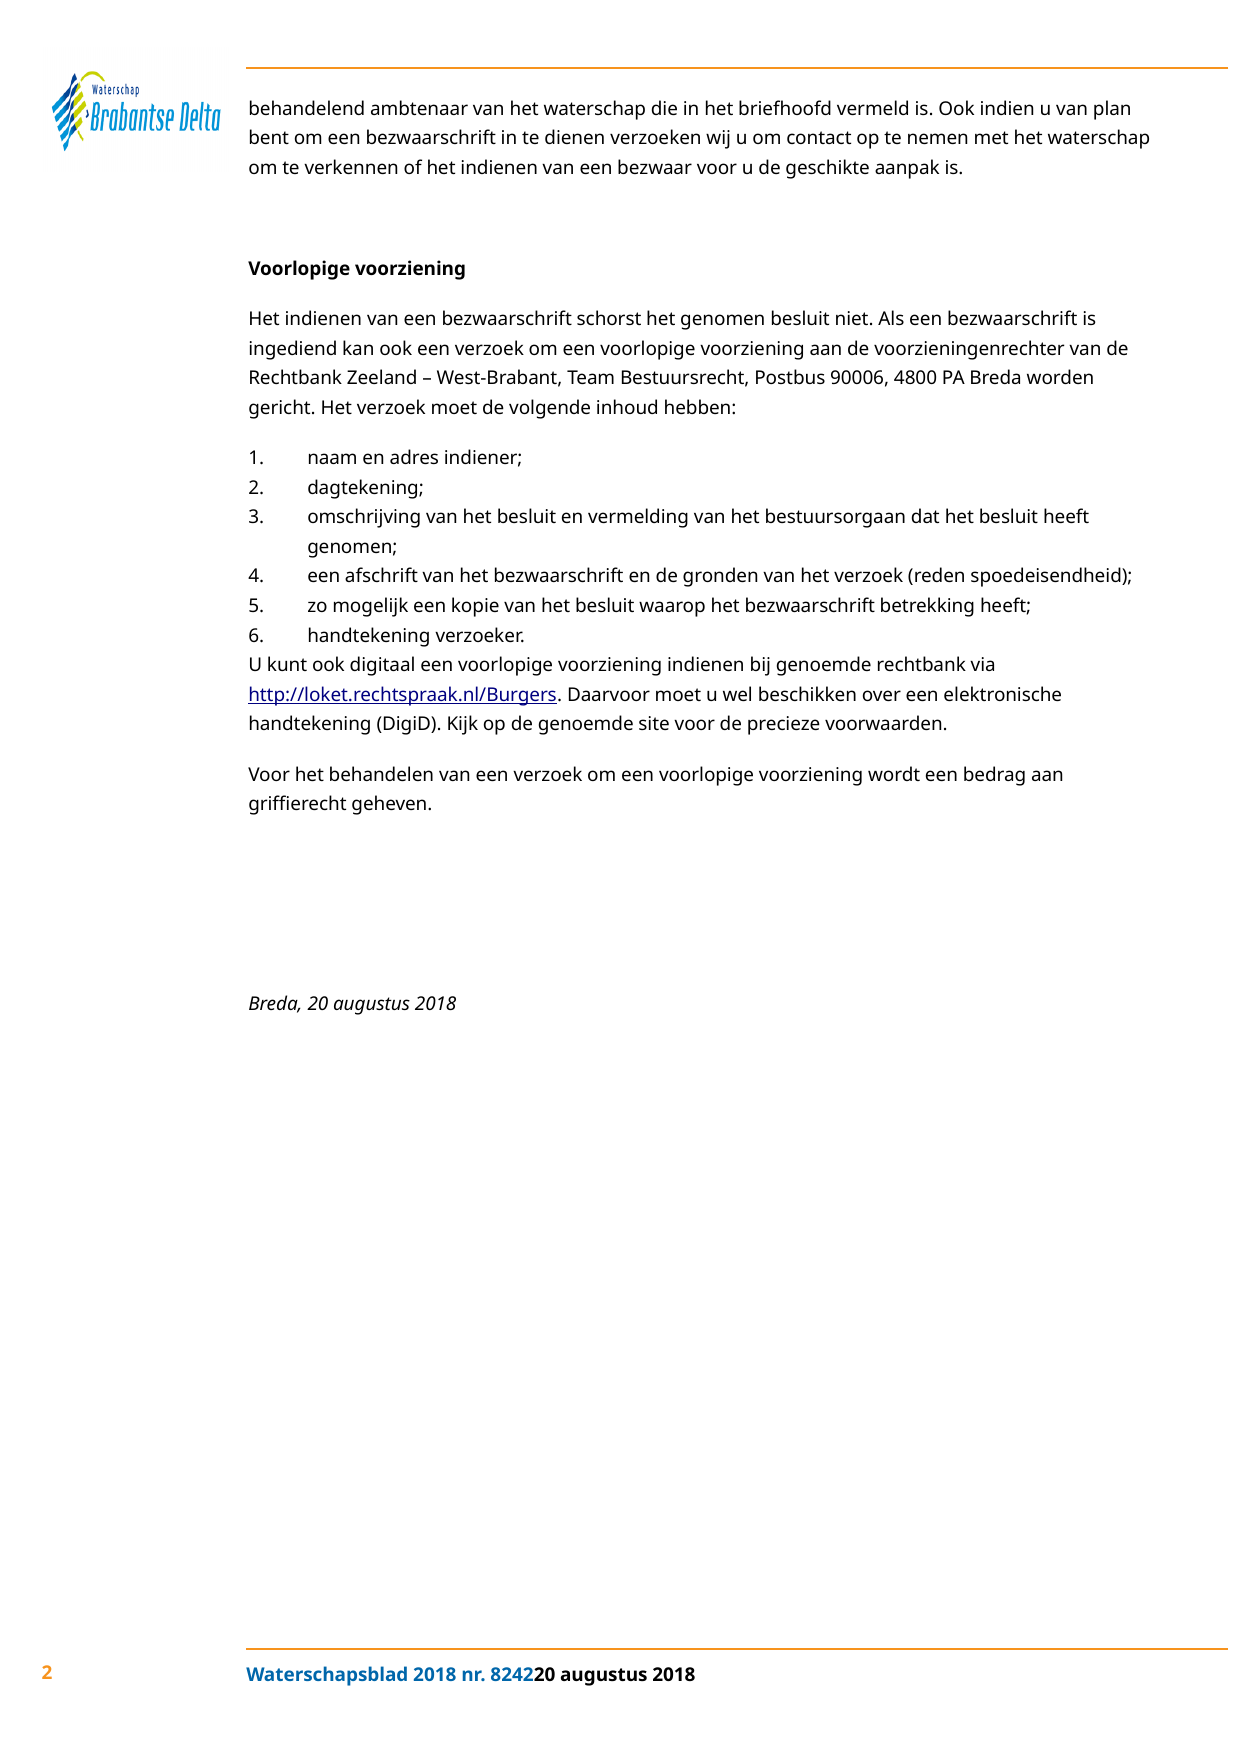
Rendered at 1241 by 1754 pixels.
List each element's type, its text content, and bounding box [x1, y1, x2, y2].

text behandelend ambtenaar van het waterschap die in het briefhoofd vermeld is. Ook indien u van plan bent om een bezwaarschrift in te dienen verzoeken wij u om contact op te nemen met het waterschap om te verkennen of het indienen van een bezwaar voor u de geschikte aanpak is. [248, 95, 1152, 180]
text Het indienen van een bezwaarschrift schorst het genomen besluit niet. Als een bezwaarschrift is ingediend kan ook een verzoek om een voorlopige voorziening aan de voorzieningenrechter van de Rechtbank Zeeland – West-Brabant, Team Bestuursrecht, Postbus 90006, 4800 PA Breda worden gericht. Het verzoek moet de volgende inhoud hebben: [248, 305, 1152, 420]
list naam en adres indiener; [248, 444, 1152, 470]
list een afschrift van het bezwaarschrift en de gronden van het verzoek (reden spoedeisendheid); [248, 563, 1152, 588]
text Breda, 20 augustus 2018 [248, 990, 1152, 1015]
text Voor het behandelen van een verzoek om een voorlopige voorziening wordt een bedrag aan griffierecht geheven. [248, 761, 1152, 816]
list handtekening verzoeker. [248, 622, 1152, 648]
text Voorlopige voorziening [248, 255, 1152, 281]
list zo mogelijk een kopie van het besluit waarop het bezwaarschrift betrekking heeft; [248, 592, 1152, 618]
list omschrijving van het besluit en vermelding van het bestuursorgaan dat het besluit heeft genomen; [248, 503, 1152, 559]
list dagtekening; [248, 474, 1152, 500]
text U kunt ook digitaal een voorlopige voorziening indienen bij genoemde rechtbank via http://loket.rechtspraak.nl/Burgers. Daarvoor moet u wel beschikken over een elektronische handtekening (DigiD). Kijk op de genoemde site voor de precieze voorwaarden. [248, 651, 1152, 736]
picture [41, 47, 231, 172]
